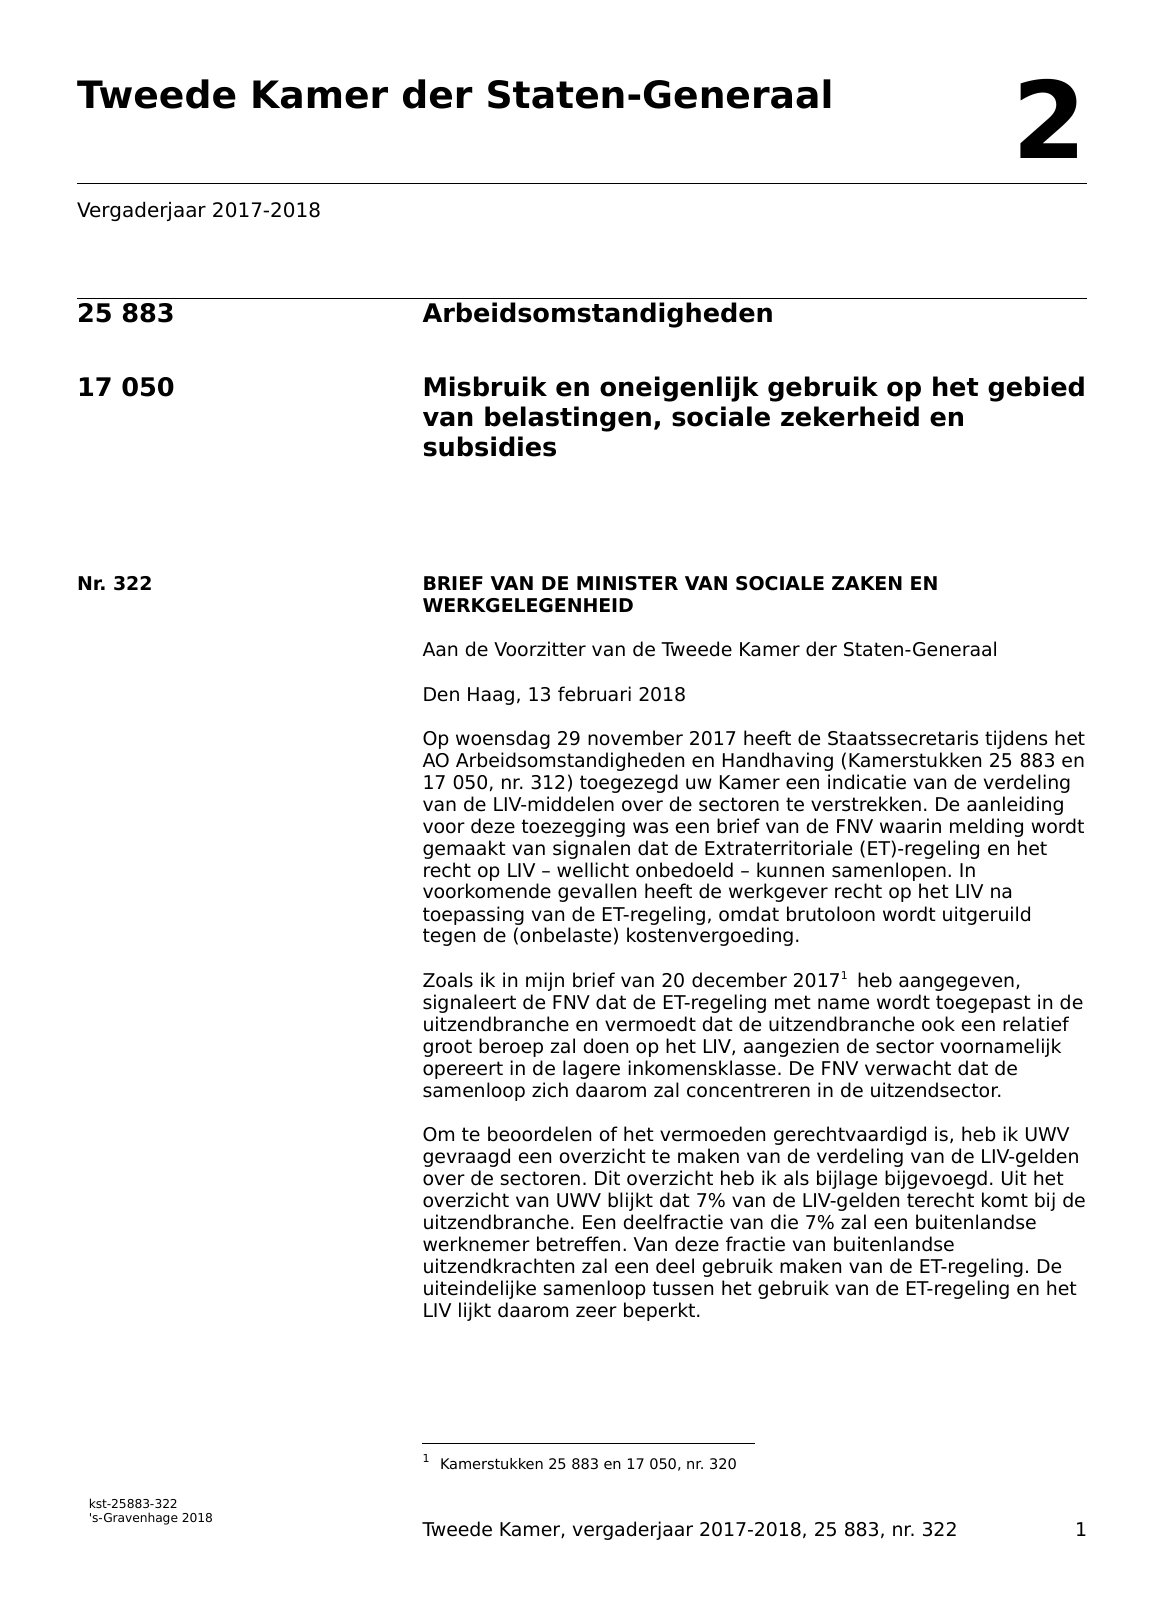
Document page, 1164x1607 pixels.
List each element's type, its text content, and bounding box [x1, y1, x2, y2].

text Op woensdag 29 november 2017 heeft de Staatssecretaris tijdens het AO Arbeidsomstandigheden en Handhaving (Kamerstukken 25 883 en 17 050, nr. 312) toegezegd uw Kamer een indicatie van de verdeling van de LIV-middelen over de sectoren te verstrekken. De aanleiding voor deze toezegging was een brief van de FNV waarin melding wordt gemaakt van signalen dat de Extraterritoriale (ET)-regeling en het recht op LIV – wellicht onbedoeld – kunnen samenlopen. In voorkomende gevallen heeft de werkgever recht op het LIV na toepassing van de ET-regeling, omdat brutoloon wordt uitgeruild tegen de (onbelaste) kostenvergoeding. [422, 728, 1087, 947]
table_cell Vergaderjaar 2017-2018 [77, 184, 1087, 298]
text Om te beoordelen of het vermoeden gerechtvaardigd is, heb ik UWV gevraagd een overzicht te maken van de verdeling van de LIV-gelden over de sectoren. Dit overzicht heb ik als bijlage bijgevoegd. Uit het overzicht van UWV blijkt dat 7% van de LIV-gelden terecht komt bij de uitzendbranche. Een deelfractie van die 7% zal een buitenlandse werknemer betreffen. Van deze fractie van buitenlandse uitzendkrachten zal een deel gebruik maken van de ET-regeling. De uiteindelijke samenloop tussen het gebruik van de ET-regeling en het LIV lijkt daarom zeer beperkt. [422, 1124, 1087, 1321]
text Zoals ik in mijn brief van 20 december 2017 heb aangegeven, signaleert de FNV dat de ET-regeling met name wordt toegepast in de uitzendbranche en vermoedt dat de uitzendbranche ook een relatief groot beroep zal doen op het LIV, aangezien de sector voornamelijk opereert in de lagere inkomensklasse. De FNV verwacht dat de samenloop zich daarom zal concentreren in de uitzendsector. [422, 969, 1087, 1101]
text Aan de Voorzitter van de Tweede Kamer der Staten-Generaal [422, 639, 1087, 661]
text Kamerstukken 25 883 en 17 050, nr. 320 [422, 1452, 1087, 1474]
subtitle 17 050 Misbruik en oneigenlijk gebruik op het gebied van belastingen, sociale zekerheid en subsidies [77, 373, 1087, 462]
subtitle Nr. 322 BRIEF VAN DE MINISTER VAN SOCIALE ZAKEN EN WERKGELEGENHEID [77, 573, 1087, 617]
text Den Haag, 13 februari 2018 [422, 683, 1087, 705]
table_header 2 [886, 59, 1087, 183]
subtitle 25 883 Arbeidsomstandigheden [77, 299, 1087, 329]
text 's-Gravenhage 2018 [88, 1511, 323, 1525]
text kst-25883-322 [88, 1497, 323, 1511]
table_header Tweede Kamer der Staten-Generaal [77, 59, 886, 183]
